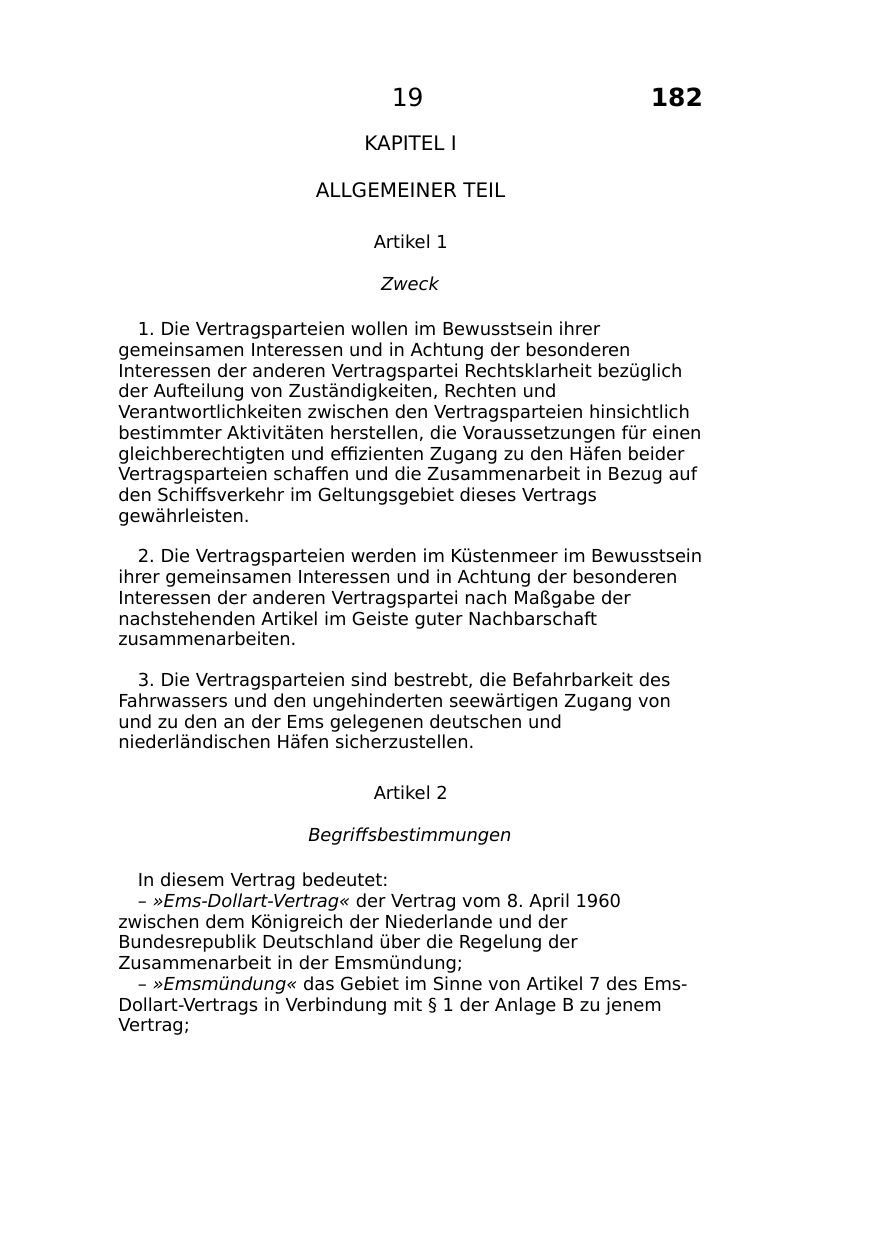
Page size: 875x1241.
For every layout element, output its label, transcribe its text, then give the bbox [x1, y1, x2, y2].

subtitle 1. Die Vertragsparteien wollen im Bewusstsein ihrer gemeinsamen Interessen und in Achtung der besonderen Interessen der anderen Vertragspartei Rechtsklarheit bezüglich der Aufteilung von Zuständigkeiten, Rechten und Verantwortlichkeiten zwischen den Vertragsparteien hinsichtlich bestimmter Aktivitäten herstellen, die Voraussetzungen für einen gleichberechtigten und effizienten Zugang zu den Häfen beider Vertragsparteien schaffen und die Zusammenarbeit in Bezug auf den Schiffsverkehr im Geltungsgebiet dieses Vertrags gewährleisten. [118, 319, 703, 526]
subtitle – »Emsmündung« das Gebiet im Sinne von Artikel 7 des Ems-Dollart-Vertrags in Verbindung mit § 1 der Anlage B zu jenem Vertrag; [118, 974, 703, 1036]
subtitle Artikel 2 Begriffsbestimmungen [118, 783, 703, 845]
subtitle 3. Die Vertragsparteien sind bestrebt, die Befahrbarkeit des Fahrwassers und den ungehinderten seewärtigen Zugang von und zu den an der Ems gelegenen deutschen und niederländischen Häfen sicherzustellen. [118, 670, 703, 753]
subtitle KAPITEL I ALLGEMEINER TEIL [118, 132, 703, 202]
subtitle 2. Die Vertragsparteien werden im Küstenmeer im Bewusstsein ihrer gemeinsamen Interessen und in Achtung der besonderen Interessen der anderen Vertragspartei nach Maßgabe der nachstehenden Artikel im Geiste guter Nachbarschaft zusammenarbeiten. [118, 546, 703, 650]
subtitle Artikel 1 Zweck [118, 232, 703, 294]
subtitle In diesem Vertrag bedeutet: [118, 870, 703, 891]
subtitle – »Ems-Dollart-Vertrag« der Vertrag vom 8. April 1960 zwischen dem Königreich der Niederlande und der Bundesrepublik Deutschland über die Regelung der Zusammenarbeit in der Emsmündung; [118, 891, 703, 974]
